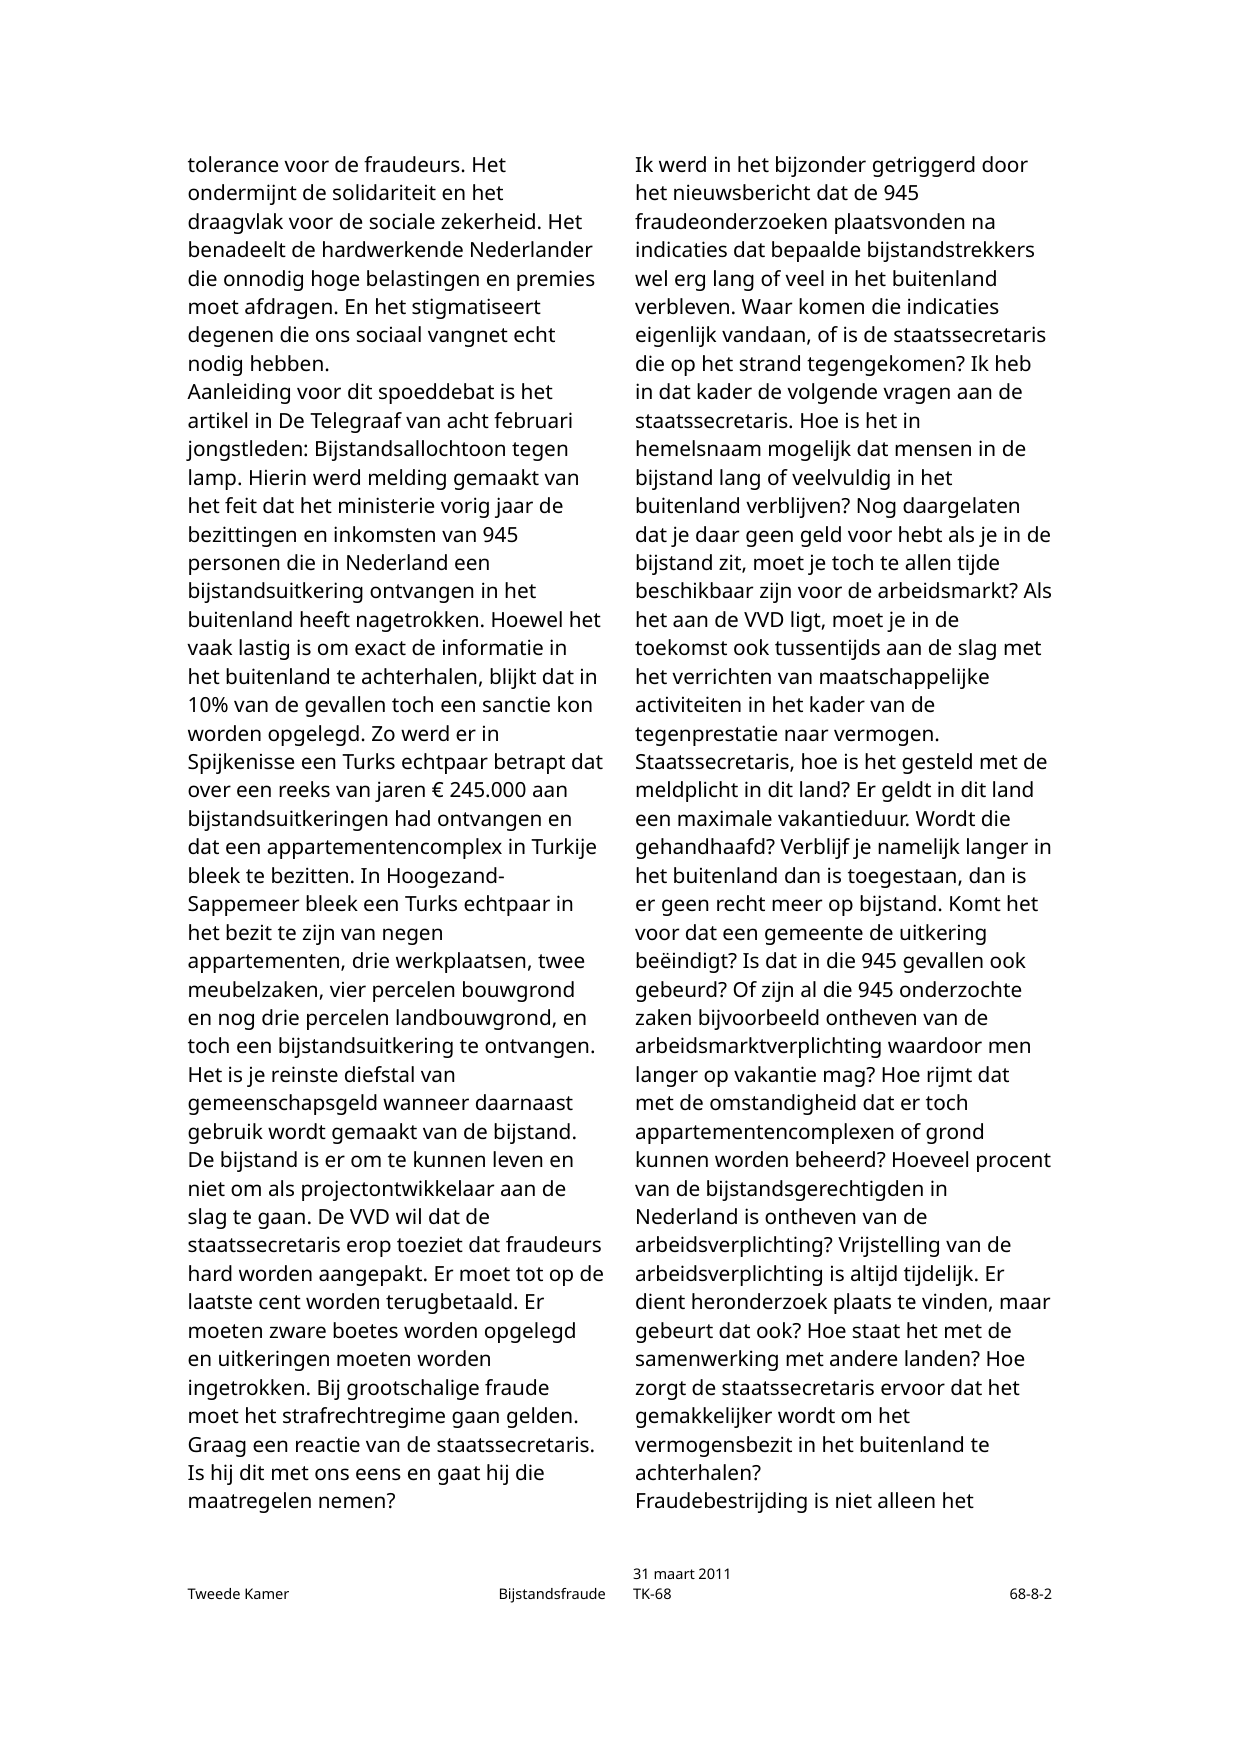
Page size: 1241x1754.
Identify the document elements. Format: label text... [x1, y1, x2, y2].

text Aanleiding voor dit spoeddebat is het artikel in De Telegraaf van acht februari jongstleden: Bijstandsallochtoon tegen lamp. Hierin werd melding gemaakt van het feit dat het ministerie vorig jaar de bezittingen en inkomsten van 945 personen die in Nederland een bijstandsuitkering ontvangen in het buitenland heeft nagetrokken. Hoewel het vaak lastig is om exact de informatie in het buitenland te achterhalen, blijkt dat in 10% van de gevallen toch een sanctie kon worden opgelegd. Zo werd er in Spijkenisse een Turks echtpaar betrapt dat over een reeks van jaren € 245.000 aan bijstandsuitkeringen had ontvangen en dat een appartementencomplex in Turkije bleek te bezitten. In Hoogezand-Sappemeer bleek een Turks echtpaar in het bezit te zijn van negen appartementen, drie werkplaatsen, twee meubelzaken, vier percelen bouwgrond en nog drie percelen landbouwgrond, en toch een bijstandsuitkering te ontvangen. Het is je reinste diefstal van gemeenschapsgeld wanneer daarnaast gebruik wordt gemaakt van de bijstand. De bijstand is er om te kunnen leven en niet om als projectontwikkelaar aan de slag te gaan. De VVD wil dat de staatssecretaris erop toeziet dat fraudeurs hard worden aangepakt. Er moet tot op de laatste cent worden terugbetaald. Er moeten zware boetes worden opgelegd en uitkeringen moeten worden ingetrokken. Bij grootschalige fraude moet het strafrechtregime gaan gelden. Graag een reactie van de staatssecretaris. Is hij dit met ons eens en gaat hij die maatregelen nemen? [187, 377, 605, 1515]
text tolerance voor de fraudeurs. Het ondermijnt de solidariteit en het draagvlak voor de sociale zekerheid. Het benadeelt de hardwerkende Nederlander die onnodig hoge belastingen en premies moet afdragen. En het stigmatiseert degenen die ons sociaal vangnet echt nodig hebben. [187, 150, 605, 377]
text Fraudebestrijding is niet alleen het [635, 1487, 1053, 1515]
text Ik werd in het bijzonder getriggerd door het nieuwsbericht dat de 945 fraudeonderzoeken plaatsvonden na indicaties dat bepaalde bijstandstrekkers wel erg lang of veel in het buitenland verbleven. Waar komen die indicaties eigenlijk vandaan, of is de staatssecretaris die op het strand tegengekomen? Ik heb in dat kader de volgende vragen aan de staatssecretaris. Hoe is het in hemelsnaam mogelijk dat mensen in de bijstand lang of veelvuldig in het buitenland verblijven? Nog daargelaten dat je daar geen geld voor hebt als je in de bijstand zit, moet je toch te allen tijde beschikbaar zijn voor de arbeidsmarkt? Als het aan de VVD ligt, moet je in de toekomst ook tussentijds aan de slag met het verrichten van maatschappelijke activiteiten in het kader van de tegenprestatie naar vermogen. Staatssecretaris, hoe is het gesteld met de meldplicht in dit land? Er geldt in dit land een maximale vakantieduur. Wordt die gehandhaafd? Verblijf je namelijk langer in het buitenland dan is toegestaan, dan is er geen recht meer op bijstand. Komt het voor dat een gemeente de uitkering beëindigt? Is dat in die 945 gevallen ook gebeurd? Of zijn al die 945 onderzochte zaken bijvoorbeeld ontheven van de arbeidsmarktverplichting waardoor men langer op vakantie mag? Hoe rijmt dat met de omstandigheid dat er toch appartementencomplexen of grond kunnen worden beheerd? Hoeveel procent van de bijstandsgerechtigden in Nederland is ontheven van de arbeidsverplichting? Vrijstelling van de arbeidsverplichting is altijd tijdelijk. Er dient heronderzoek plaats te vinden, maar gebeurt dat ook? Hoe staat het met de samenwerking met andere landen? Hoe zorgt de staatssecretaris ervoor dat het gemakkelijker wordt om het vermogensbezit in het buitenland te achterhalen? [635, 150, 1053, 1487]
